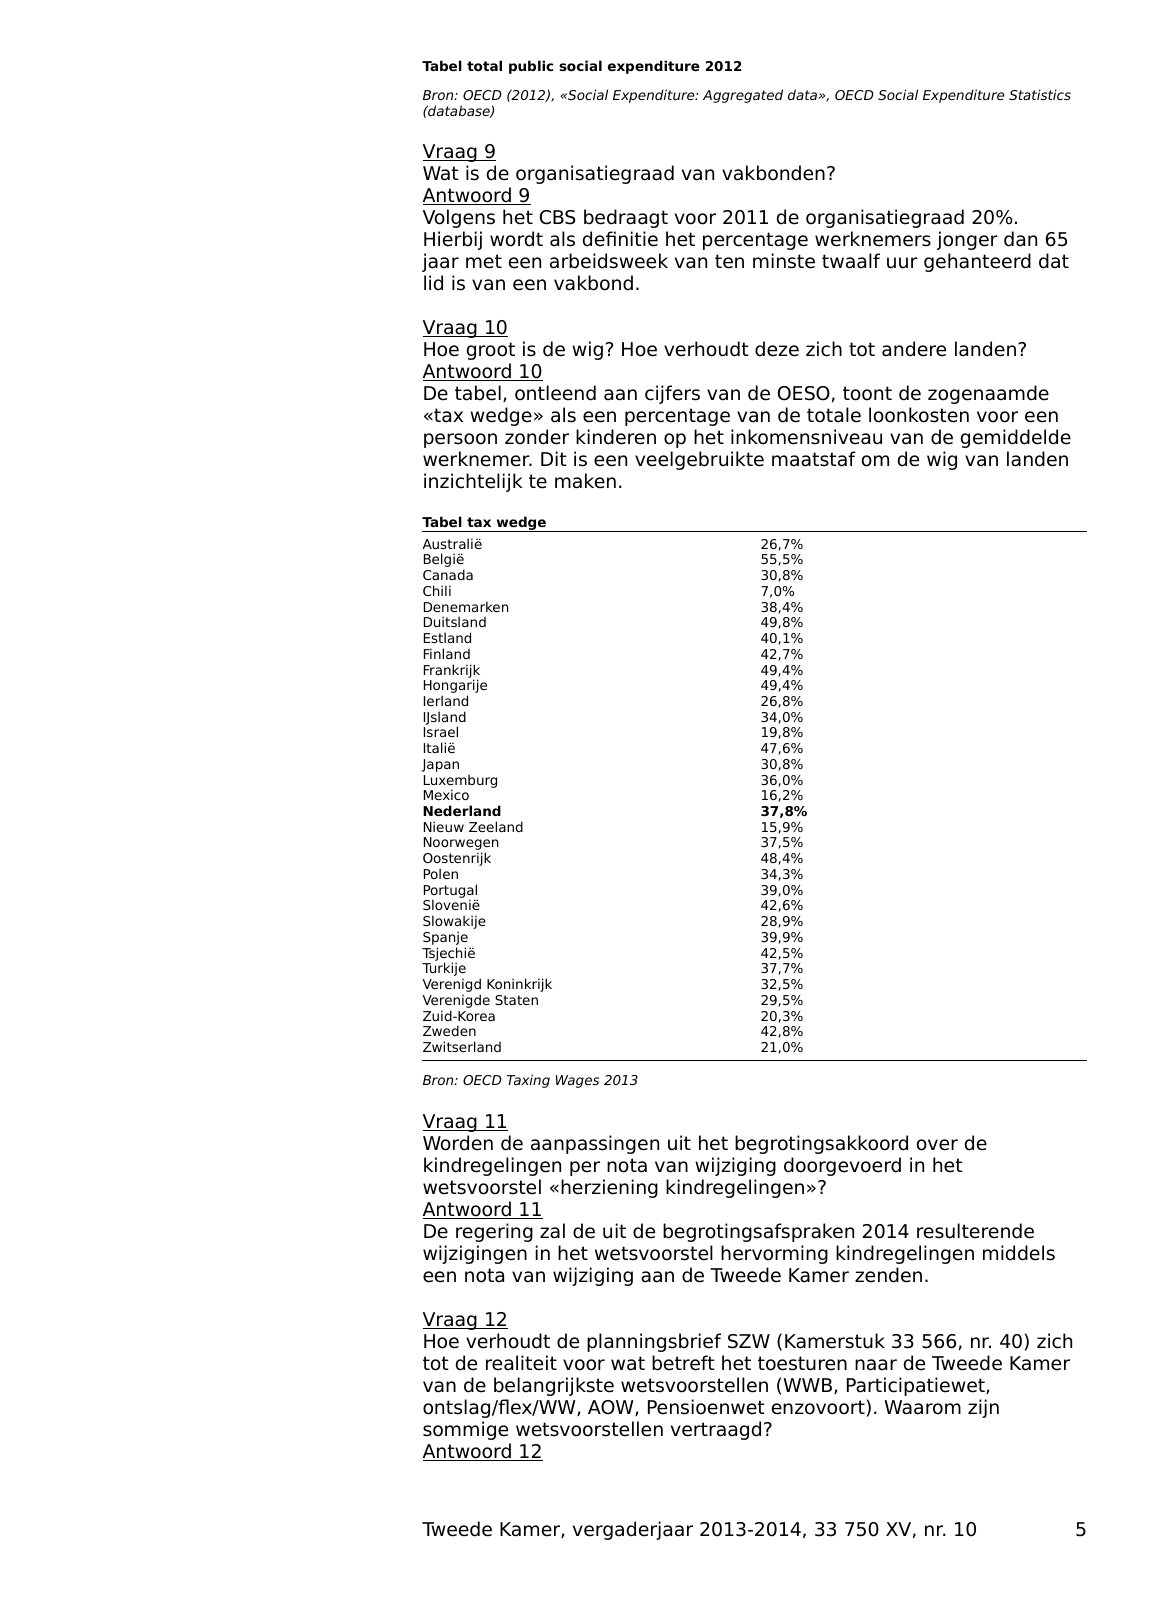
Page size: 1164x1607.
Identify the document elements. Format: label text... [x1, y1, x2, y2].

table_cell Nederland [422, 804, 754, 819]
table_cell 21,0% [754, 1040, 1087, 1060]
text Antwoord 10 [422, 361, 1087, 383]
table_cell 19,8% [754, 725, 1087, 741]
table_cell 37,5% [754, 835, 1087, 851]
text Worden de aanpassingen uit het begrotingsakkoord over de kindregelingen per nota van wijziging doorgevoerd in het wetsvoorstel «herziening kindregelingen»? [422, 1133, 1087, 1199]
table_cell Japan [422, 757, 754, 772]
table_cell 55,5% [754, 552, 1087, 568]
table_cell Luxemburg [422, 773, 754, 788]
table_cell 39,0% [754, 883, 1087, 898]
text Volgens het CBS bedraagt voor 2011 de organisatiegraad 20%. Hierbij wordt als definitie het percentage werknemers jonger dan 65 jaar met een arbeidsweek van ten minste twaalf uur gehanteerd dat lid is van een vakbond. [422, 207, 1087, 295]
table_cell 37,7% [754, 961, 1087, 977]
table_cell 42,8% [754, 1024, 1087, 1040]
table_cell Australië [422, 532, 754, 552]
table_cell 30,8% [754, 757, 1087, 772]
table_cell 38,4% [754, 599, 1087, 615]
table_cell Ierland [422, 694, 754, 709]
table_cell 29,5% [754, 993, 1087, 1008]
text Vraag 10 [422, 317, 1087, 339]
table_cell 40,1% [754, 631, 1087, 647]
table_cell Chili [422, 584, 754, 599]
table_cell 47,6% [754, 741, 1087, 757]
table_cell Finland [422, 647, 754, 662]
table_cell 42,5% [754, 945, 1087, 961]
table_cell Turkije [422, 961, 754, 977]
text Wat is de organisatiegraad van vakbonden? [422, 163, 1087, 185]
table_cell Noorwegen [422, 835, 754, 851]
table_cell Hongarije [422, 678, 754, 694]
text Antwoord 12 [422, 1441, 1087, 1463]
table_cell Oostenrijk [422, 851, 754, 867]
table_cell Slovenië [422, 898, 754, 914]
table_cell 34,0% [754, 710, 1087, 725]
table_cell 42,7% [754, 647, 1087, 662]
table_cell 16,2% [754, 788, 1087, 804]
table_cell IJsland [422, 710, 754, 725]
text Hoe verhoudt de planningsbrief SZW (Kamerstuk 33 566, nr. 40) zich tot de realiteit voor wat betreft het toesturen naar de Tweede Kamer van de belangrijkste wetsvoorstellen (WWB, Participatiewet, ontslag/flex/WW, AOW, Pensioenwet enzovoort). Waarom zijn sommige wetsvoorstellen vertraagd? [422, 1331, 1087, 1441]
table_cell 49,4% [754, 678, 1087, 694]
table_cell 7,0% [754, 584, 1087, 599]
text Vraag 11 [422, 1111, 1087, 1133]
table_header Tabel tax wedge [422, 515, 1087, 531]
table_cell België [422, 552, 754, 568]
table_cell 26,8% [754, 694, 1087, 709]
table_cell Duitsland [422, 615, 754, 631]
text Hoe groot is de wig? Hoe verhoudt deze zich tot andere landen? [422, 339, 1087, 361]
text Vraag 9 [422, 141, 1087, 163]
table_cell Denemarken [422, 599, 754, 615]
table_cell 39,9% [754, 930, 1087, 945]
text De tabel, ontleend aan cijfers van de OESO, toont de zogenaamde «tax wedge» als een percentage van de totale loonkosten voor een persoon zonder kinderen op het inkomensniveau van de gemiddelde werknemer. Dit is een veelgebruikte maatstaf om de wig van landen inzichtelijk te maken. [422, 383, 1087, 493]
table_cell Tsjechië [422, 945, 754, 961]
table_cell 49,8% [754, 615, 1087, 631]
table_cell 28,9% [754, 914, 1087, 930]
table_cell Slowakije [422, 914, 754, 930]
text De regering zal de uit de begrotingsafspraken 2014 resulterende wijzigingen in het wetsvoorstel hervorming kindregelingen middels een nota van wijziging aan de Tweede Kamer zenden. [422, 1221, 1087, 1287]
table_cell Polen [422, 867, 754, 882]
table_cell Bron: OECD Taxing Wages 2013 [422, 1061, 1087, 1089]
table_cell Frankrijk [422, 662, 754, 678]
table_cell Verenigde Staten [422, 993, 754, 1008]
table_cell Verenigd Koninkrijk [422, 977, 754, 993]
table_cell Bron: OECD (2012), «Social Expenditure: Aggregated data», OECD Social Expenditure Statistics (database) [422, 75, 1087, 119]
table_cell 26,7% [754, 532, 1087, 552]
table_cell 30,8% [754, 568, 1087, 584]
table_cell Canada [422, 568, 754, 584]
table_cell 20,3% [754, 1008, 1087, 1024]
text Antwoord 9 [422, 185, 1087, 207]
table_cell 34,3% [754, 867, 1087, 882]
table_cell 48,4% [754, 851, 1087, 867]
table_cell Italië [422, 741, 754, 757]
table_cell 42,6% [754, 898, 1087, 914]
table_cell 15,9% [754, 820, 1087, 835]
table_cell Mexico [422, 788, 754, 804]
table_cell 32,5% [754, 977, 1087, 993]
table_cell Zwitserland [422, 1040, 754, 1060]
table_cell 49,4% [754, 662, 1087, 678]
table_cell Nieuw Zeeland [422, 820, 754, 835]
table_cell 37,8% [754, 804, 1087, 819]
table_cell Spanje [422, 930, 754, 945]
text Antwoord 11 [422, 1199, 1087, 1221]
table_cell Zweden [422, 1024, 754, 1040]
table_cell Zuid-Korea [422, 1008, 754, 1024]
text Vraag 12 [422, 1309, 1087, 1331]
table_cell Estland [422, 631, 754, 647]
table_cell 36,0% [754, 773, 1087, 788]
table_cell Israel [422, 725, 754, 741]
table_cell Portugal [422, 883, 754, 898]
table_header Tabel total public social expenditure 2012 [422, 59, 1087, 75]
